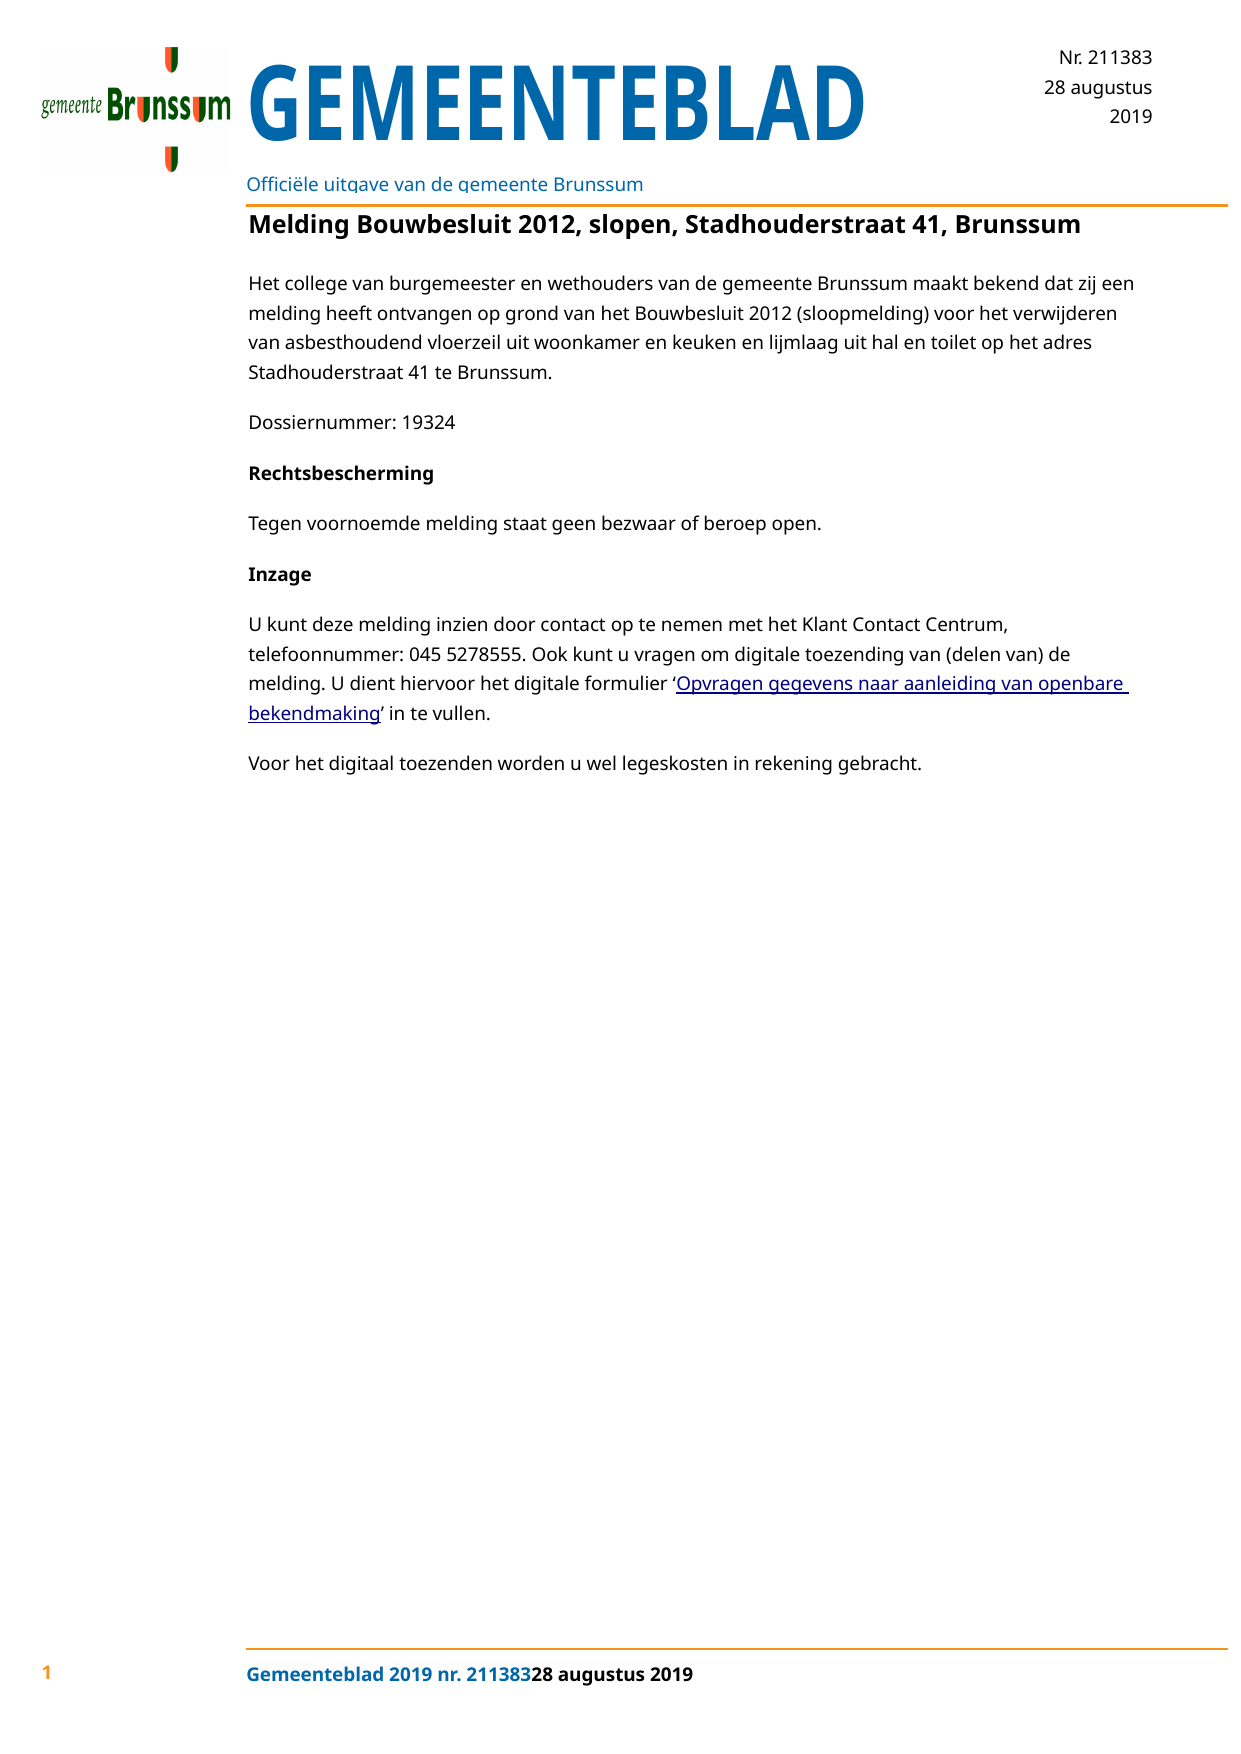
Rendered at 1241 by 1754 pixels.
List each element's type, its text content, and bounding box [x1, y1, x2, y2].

text Melding Bouwbesluit 2012, slopen, Stadhouderstraat 41, Brunssum [248, 207, 1152, 241]
text Inzage [248, 561, 1152, 586]
text U kunt deze melding inzien door contact op te nemen met het Klant Contact Centrum, telefoonnummer: 045 5278555. Ook kunt u vragen om digitale toezending van (delen van) de melding. U dient hiervoor het digitale formulier ‘Opvragen gegevens naar aanleiding van openbare bekendmaking’ in te vullen. [248, 611, 1152, 726]
text Dossiernummer: 19324 [248, 409, 1152, 435]
text Rechtsbescherming [248, 460, 1152, 486]
picture [41, 47, 231, 172]
text Het college van burgemeester en wethouders van de gemeente Brunssum maakt bekend dat zij een melding heeft ontvangen op grond van het Bouwbesluit 2012 (sloopmelding) voor het verwijderen van asbesthoudend vloerzeil uit woonkamer en keuken en lijmlaag uit hal en toilet op het adres Stadhouderstraat 41 te Brunssum. [248, 270, 1152, 385]
text Voor het digitaal toezenden worden u wel legeskosten in rekening gebracht. [248, 750, 1152, 776]
text Tegen voornoemde melding staat geen bezwaar of beroep open. [248, 510, 1152, 536]
